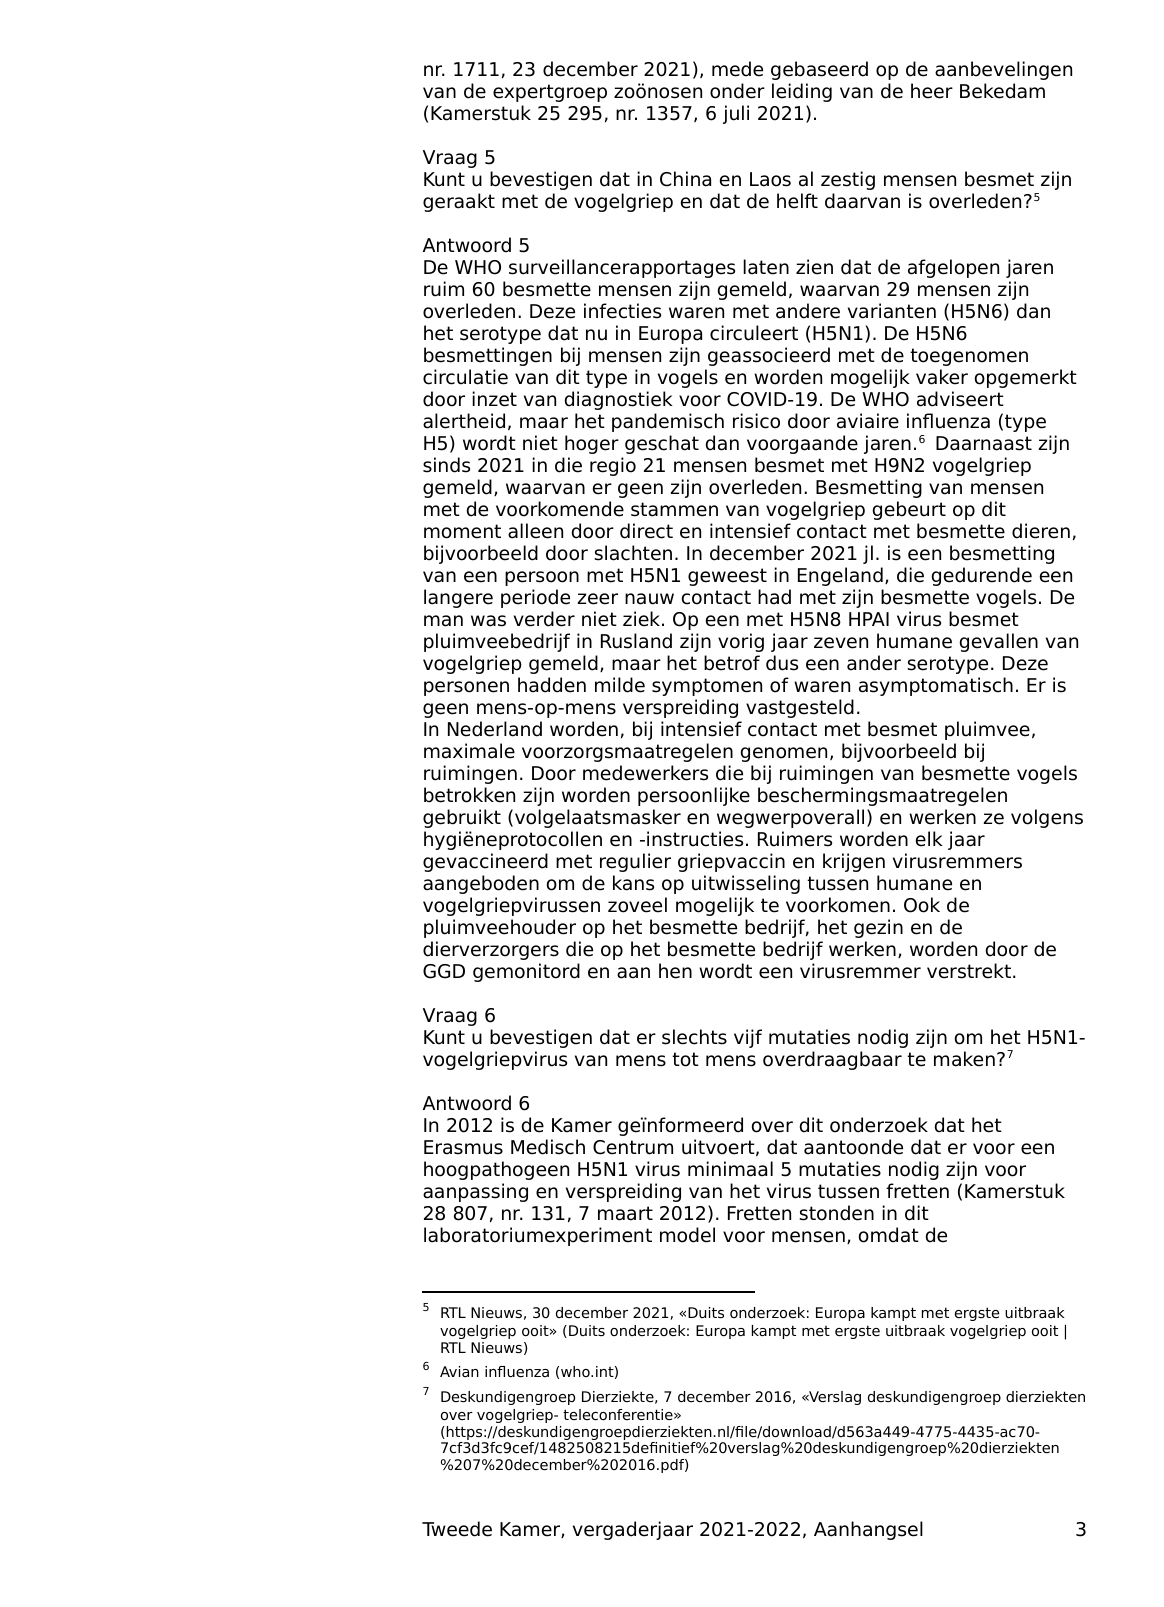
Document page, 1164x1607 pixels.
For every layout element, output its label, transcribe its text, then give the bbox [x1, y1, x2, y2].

text nr. 1711, 23 december 2021), mede gebaseerd op de aanbevelingen van de expertgroep zoönosen onder leiding van de heer Bekedam (Kamerstuk 25 295, nr. 1357, 6 juli 2021). [422, 59, 1087, 125]
text In Nederland worden, bij intensief contact met besmet pluimvee, maximale voorzorgsmaatregelen genomen, bijvoorbeeld bij ruimingen. Door medewerkers die bij ruimingen van besmette vogels betrokken zijn worden persoonlijke beschermingsmaatregelen gebruikt (volgelaatsmasker en wegwerpoverall) en werken ze volgens hygiëneprotocollen en -instructies. Ruimers worden elk jaar gevaccineerd met regulier griepvaccin en krijgen virusremmers aangeboden om de kans op uitwisseling tussen humane en vogelgriepvirussen zoveel mogelijk te voorkomen. Ook de pluimveehouder op het besmette bedrijf, het gezin en de dierverzorgers die op het besmette bedrijf werken, worden door de GGD gemonitord en aan hen wordt een virusremmer verstrekt. [422, 719, 1087, 983]
text De WHO surveillancerapportages laten zien dat de afgelopen jaren ruim 60 besmette mensen zijn gemeld, waarvan 29 mensen zijn overleden. Deze infecties waren met andere varianten (H5N6) dan het serotype dat nu in Europa circuleert (H5N1). De H5N6 besmettingen bij mensen zijn geassocieerd met de toegenomen circulatie van dit type in vogels en worden mogelijk vaker opgemerkt door inzet van diagnostiek voor COVID-19. De WHO adviseert alertheid, maar het pandemisch risico door aviaire influenza (type H5) wordt niet hoger geschat dan voorgaande jaren. Daarnaast zijn sinds 2021 in die regio 21 mensen besmet met H9N2 vogelgriep gemeld, waarvan er geen zijn overleden. Besmetting van mensen met de voorkomende stammen van vogelgriep gebeurt op dit moment alleen door direct en intensief contact met besmette dieren, bijvoorbeeld door slachten. In december 2021 jl. is een besmetting van een persoon met H5N1 geweest in Engeland, die gedurende een langere periode zeer nauw contact had met zijn besmette vogels. De man was verder niet ziek. Op een met H5N8 HPAI virus besmet pluimveebedrijf in Rusland zijn vorig jaar zeven humane gevallen van vogelgriep gemeld, maar het betrof dus een ander serotype. Deze personen hadden milde symptomen of waren asymptomatisch. Er is geen mens-op-mens verspreiding vastgesteld. [422, 257, 1087, 719]
text Vraag 5 [422, 147, 1087, 169]
text RTL Nieuws, 30 december 2021, «Duits onderzoek: Europa kampt met ergste uitbraak vogelgriep ooit» (Duits onderzoek: Europa kampt met ergste uitbraak vogelgriep ooit | RTL Nieuws) [422, 1301, 1087, 1357]
text Antwoord 5 [422, 235, 1087, 257]
text In 2012 is de Kamer geïnformeerd over dit onderzoek dat het Erasmus Medisch Centrum uitvoert, dat aantoonde dat er voor een hoogpathogeen H5N1 virus minimaal 5 mutaties nodig zijn voor aanpassing en verspreiding van het virus tussen fretten (Kamerstuk 28 807, nr. 131, 7 maart 2012). Fretten stonden in dit laboratoriumexperiment model voor mensen, omdat de [422, 1115, 1087, 1247]
text Avian influenza (who.int) [422, 1360, 1087, 1382]
text Kunt u bevestigen dat in China en Laos al zestig mensen besmet zijn geraakt met de vogelgriep en dat de helft daarvan is overleden? [422, 169, 1087, 213]
text Deskundigengroep Dierziekte, 7 december 2016, «Verslag deskundigengroep dierziekten over vogelgriep- teleconferentie» (https://deskundigengroepdierziekten.nl/file/download/d563a449-4775-4435-ac70-7cf3d3fc9cef/1482508215definitief%20verslag%20deskundigengroep%20dierziekten%207%20december%202016.pdf) [422, 1385, 1087, 1474]
text Vraag 6 [422, 1005, 1087, 1027]
text Kunt u bevestigen dat er slechts vijf mutaties nodig zijn om het H5N1-vogelgriepvirus van mens tot mens overdraagbaar te maken? [422, 1027, 1087, 1071]
text Antwoord 6 [422, 1093, 1087, 1115]
